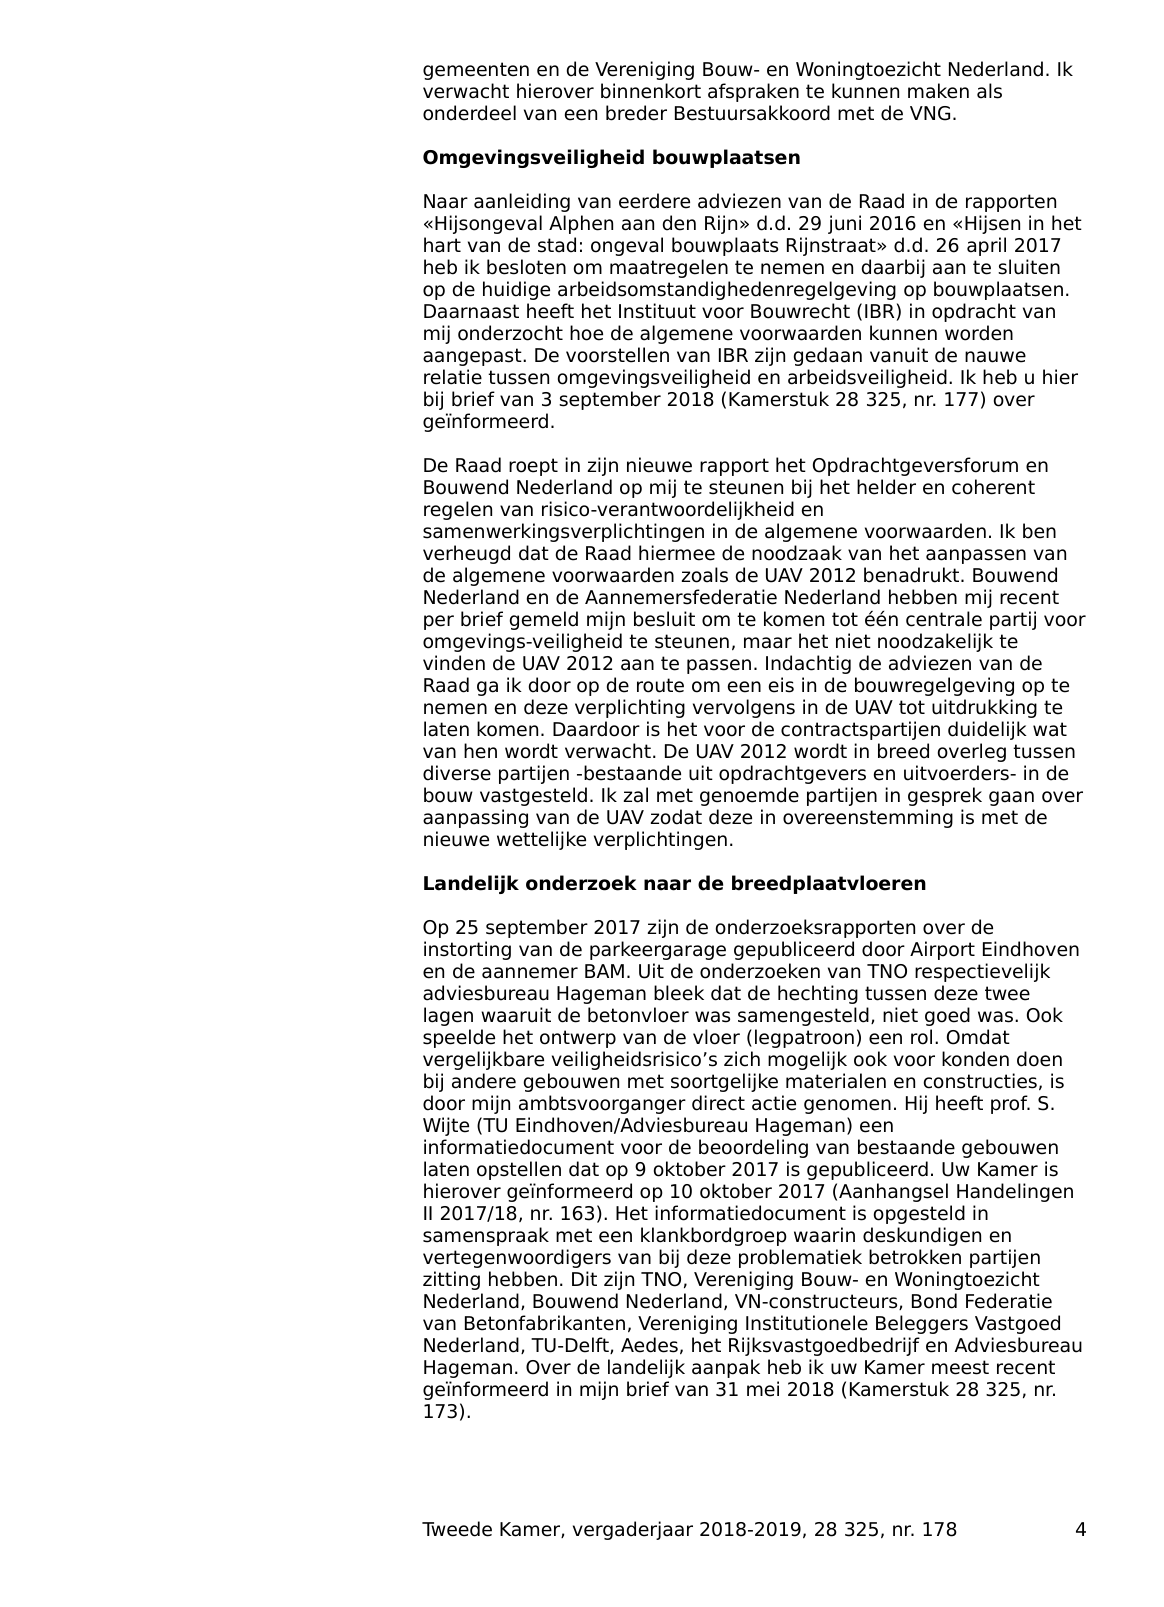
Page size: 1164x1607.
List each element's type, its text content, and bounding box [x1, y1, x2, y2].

text Naar aanleiding van eerdere adviezen van de Raad in de rapporten «Hijsongeval Alphen aan den Rijn» d.d. 29 juni 2016 en «Hijsen in het hart van de stad: ongeval bouwplaats Rijnstraat» d.d. 26 april 2017 heb ik besloten om maatregelen te nemen en daarbij aan te sluiten op de huidige arbeidsomstandighedenregelgeving op bouwplaatsen. Daarnaast heeft het Instituut voor Bouwrecht (IBR) in opdracht van mij onderzocht hoe de algemene voorwaarden kunnen worden aangepast. De voorstellen van IBR zijn gedaan vanuit de nauwe relatie tussen omgevingsveiligheid en arbeidsveiligheid. Ik heb u hier bij brief van 3 september 2018 (Kamerstuk 28 325, nr. 177) over geïnformeerd. [422, 191, 1087, 433]
subtitle Omgevingsveiligheid bouwplaatsen [422, 147, 1087, 169]
subtitle Landelijk onderzoek naar de breedplaatvloeren [422, 873, 1087, 895]
text gemeenten en de Vereniging Bouw- en Woningtoezicht Nederland. Ik verwacht hierover binnenkort afspraken te kunnen maken als onderdeel van een breder Bestuursakkoord met de VNG. [422, 59, 1087, 125]
text De Raad roept in zijn nieuwe rapport het Opdrachtgeversforum en Bouwend Nederland op mij te steunen bij het helder en coherent regelen van risico-verantwoordelijkheid en samenwerkingsverplichtingen in de algemene voorwaarden. Ik ben verheugd dat de Raad hiermee de noodzaak van het aanpassen van de algemene voorwaarden zoals de UAV 2012 benadrukt. Bouwend Nederland en de Aannemersfederatie Nederland hebben mij recent per brief gemeld mijn besluit om te komen tot één centrale partij voor omgevings-veiligheid te steunen, maar het niet noodzakelijk te vinden de UAV 2012 aan te passen. Indachtig de adviezen van de Raad ga ik door op de route om een eis in de bouwregelgeving op te nemen en deze verplichting vervolgens in de UAV tot uitdrukking te laten komen. Daardoor is het voor de contractspartijen duidelijk wat van hen wordt verwacht. De UAV 2012 wordt in breed overleg tussen diverse partijen -bestaande uit opdrachtgevers en uitvoerders- in de bouw vastgesteld. Ik zal met genoemde partijen in gesprek gaan over aanpassing van de UAV zodat deze in overeenstemming is met de nieuwe wettelijke verplichtingen. [422, 455, 1087, 851]
text Op 25 september 2017 zijn de onderzoeksrapporten over de instorting van de parkeergarage gepubliceerd door Airport Eindhoven en de aannemer BAM. Uit de onderzoeken van TNO respectievelijk adviesbureau Hageman bleek dat de hechting tussen deze twee lagen waaruit de betonvloer was samengesteld, niet goed was. Ook speelde het ontwerp van de vloer (legpatroon) een rol. Omdat vergelijkbare veiligheidsrisico’s zich mogelijk ook voor konden doen bij andere gebouwen met soortgelijke materialen en constructies, is door mijn ambtsvoorganger direct actie genomen. Hij heeft prof. S. Wijte (TU Eindhoven/Adviesbureau Hageman) een informatiedocument voor de beoordeling van bestaande gebouwen laten opstellen dat op 9 oktober 2017 is gepubliceerd. Uw Kamer is hierover geïnformeerd op 10 oktober 2017 (Aanhangsel Handelingen II 2017/18, nr. 163). Het informatiedocument is opgesteld in samenspraak met een klankbordgroep waarin deskundigen en vertegenwoordigers van bij deze problematiek betrokken partijen zitting hebben. Dit zijn TNO, Vereniging Bouw- en Woningtoezicht Nederland, Bouwend Nederland, VN-constructeurs, Bond Federatie van Betonfabrikanten, Vereniging Institutionele Beleggers Vastgoed Nederland, TU-Delft, Aedes, het Rijksvastgoedbedrijf en Adviesbureau Hageman. Over de landelijk aanpak heb ik uw Kamer meest recent geïnformeerd in mijn brief van 31 mei 2018 (Kamerstuk 28 325, nr. 173). [422, 917, 1087, 1423]
